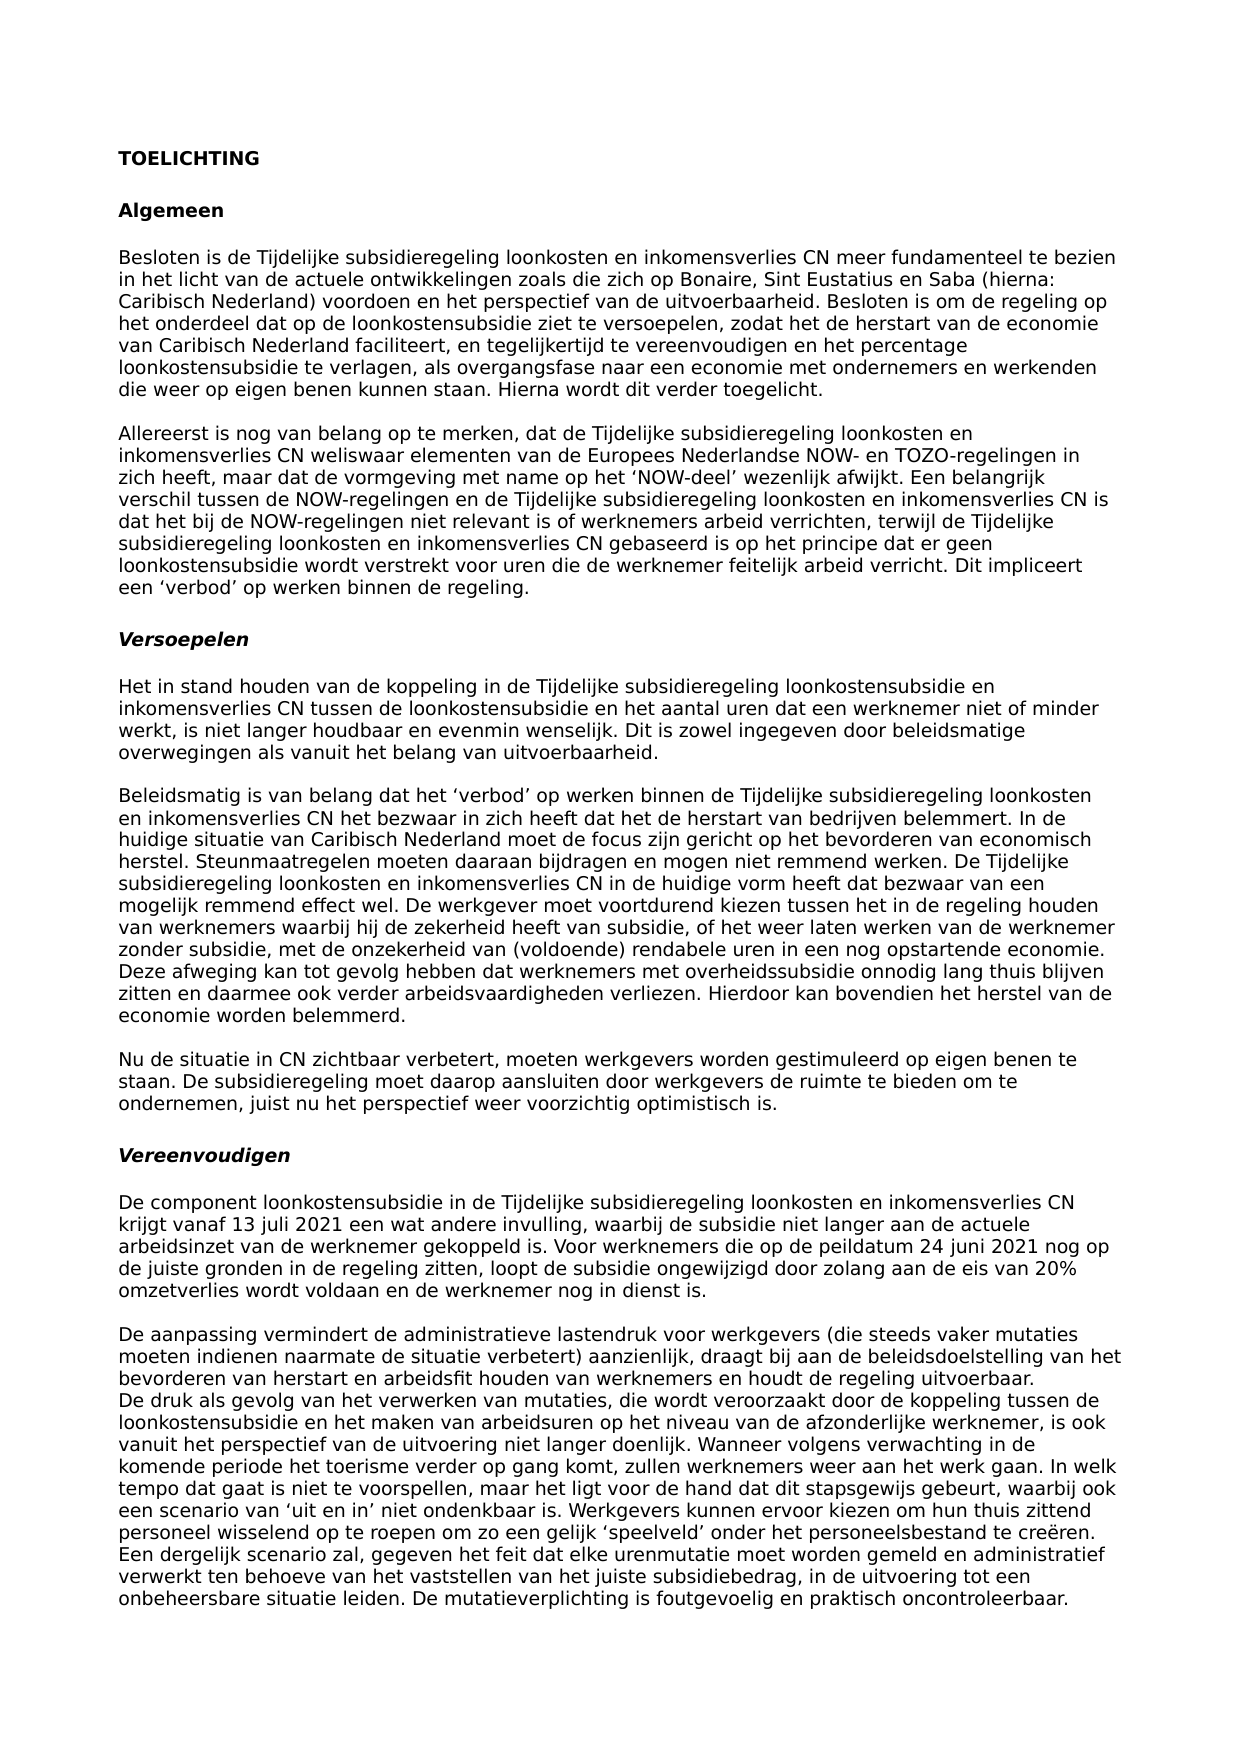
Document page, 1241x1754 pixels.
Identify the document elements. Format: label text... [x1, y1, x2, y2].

subtitle Algemeen [118, 200, 1122, 222]
text Beleidsmatig is van belang dat het ‘verbod’ op werken binnen de Tijdelijke subsidieregeling loonkosten en inkomensverlies CN het bezwaar in zich heeft dat het de herstart van bedrijven belemmert. In de huidige situatie van Caribisch Nederland moet de focus zijn gericht op het bevorderen van economisch herstel. Steunmaatregelen moeten daaraan bijdragen en mogen niet remmend werken. De Tijdelijke subsidieregeling loonkosten en inkomensverlies CN in de huidige vorm heeft dat bezwaar van een mogelijk remmend effect wel. De werkgever moet voortdurend kiezen tussen het in de regeling houden van werknemers waarbij hij de zekerheid heeft van subsidie, of het weer laten werken van de werknemer zonder subsidie, met de onzekerheid van (voldoende) rendabele uren in een nog opstartende economie. Deze afweging kan tot gevolg hebben dat werknemers met overheidssubsidie onnodig lang thuis blijven zitten en daarmee ook verder arbeidsvaardigheden verliezen. Hierdoor kan bovendien het herstel van de economie worden belemmerd. [118, 785, 1122, 1027]
text De aanpassing vermindert de administratieve lastendruk voor werkgevers (die steeds vaker mutaties moeten indienen naarmate de situatie verbetert) aanzienlijk, draagt bij aan de beleidsdoelstelling van het bevorderen van herstart en arbeidsfit houden van werknemers en houdt de regeling uitvoerbaar. [118, 1324, 1122, 1390]
text Het in stand houden van de koppeling in de Tijdelijke subsidieregeling loonkostensubsidie en inkomensverlies CN tussen de loonkostensubsidie en het aantal uren dat een werknemer niet of minder werkt, is niet langer houdbaar en evenmin wenselijk. Dit is zowel ingegeven door beleidsmatige overwegingen als vanuit het belang van uitvoerbaarheid. [118, 676, 1122, 763]
text Besloten is de Tijdelijke subsidieregeling loonkosten en inkomensverlies CN meer fundamenteel te bezien in het licht van de actuele ontwikkelingen zoals die zich op Bonaire, Sint Eustatius en Saba (hierna: Caribisch Nederland) voordoen en het perspectief van de uitvoerbaarheid. Besloten is om de regeling op het onderdeel dat op de loonkostensubsidie ziet te versoepelen, zodat het de herstart van de economie van Caribisch Nederland faciliteert, en tegelijkertijd te vereenvoudigen en het percentage loonkostensubsidie te verlagen, als overgangsfase naar een economie met ondernemers en werkenden die weer op eigen benen kunnen staan. Hierna wordt dit verder toegelicht. [118, 247, 1122, 401]
text De component loonkostensubsidie in de Tijdelijke subsidieregeling loonkosten en inkomensverlies CN krijgt vanaf 13 juli 2021 een wat andere invulling, waarbij de subsidie niet langer aan de actuele arbeidsinzet van de werknemer gekoppeld is. Voor werknemers die op de peildatum 24 juni 2021 nog op de juiste gronden in de regeling zitten, loopt de subsidie ongewijzigd door zolang aan de eis van 20% omzetverlies wordt voldaan en de werknemer nog in dienst is. [118, 1192, 1122, 1302]
subtitle TOELICHTING [118, 148, 1122, 170]
subtitle Versoepelen [118, 629, 1122, 651]
text De druk als gevolg van het verwerken van mutaties, die wordt veroorzaakt door de koppeling tussen de loonkostensubsidie en het maken van arbeidsuren op het niveau van de afzonderlijke werknemer, is ook vanuit het perspectief van de uitvoering niet langer doenlijk. Wanneer volgens verwachting in de komende periode het toerisme verder op gang komt, zullen werknemers weer aan het werk gaan. In welk tempo dat gaat is niet te voorspellen, maar het ligt voor de hand dat dit stapsgewijs gebeurt, waarbij ook een scenario van ‘uit en in’ niet ondenkbaar is. Werkgevers kunnen ervoor kiezen om hun thuis zittend personeel wisselend op te roepen om zo een gelijk ‘speelveld’ onder het personeelsbestand te creëren. Een dergelijk scenario zal, gegeven het feit dat elke urenmutatie moet worden gemeld en administratief verwerkt ten behoeve van het vaststellen van het juiste subsidiebedrag, in de uitvoering tot een onbeheersbare situatie leiden. De mutatieverplichting is foutgevoelig en praktisch oncontroleerbaar. [118, 1390, 1122, 1609]
subtitle Vereenvoudigen [118, 1145, 1122, 1167]
text Allereerst is nog van belang op te merken, dat de Tijdelijke subsidieregeling loonkosten en inkomensverlies CN weliswaar elementen van de Europees Nederlandse NOW- en TOZO-regelingen in zich heeft, maar dat de vormgeving met name op het ‘NOW-deel’ wezenlijk afwijkt. Een belangrijk verschil tussen de NOW-regelingen en de Tijdelijke subsidieregeling loonkosten en inkomensverlies CN is dat het bij de NOW-regelingen niet relevant is of werknemers arbeid verrichten, terwijl de Tijdelijke subsidieregeling loonkosten en inkomensverlies CN gebaseerd is op het principe dat er geen loonkostensubsidie wordt verstrekt voor uren die de werknemer feitelijk arbeid verricht. Dit impliceert een ‘verbod’ op werken binnen de regeling. [118, 423, 1122, 599]
text Nu de situatie in CN zichtbaar verbetert, moeten werkgevers worden gestimuleerd op eigen benen te staan. De subsidieregeling moet daarop aansluiten door werkgevers de ruimte te bieden om te ondernemen, juist nu het perspectief weer voorzichtig optimistisch is. [118, 1049, 1122, 1115]
